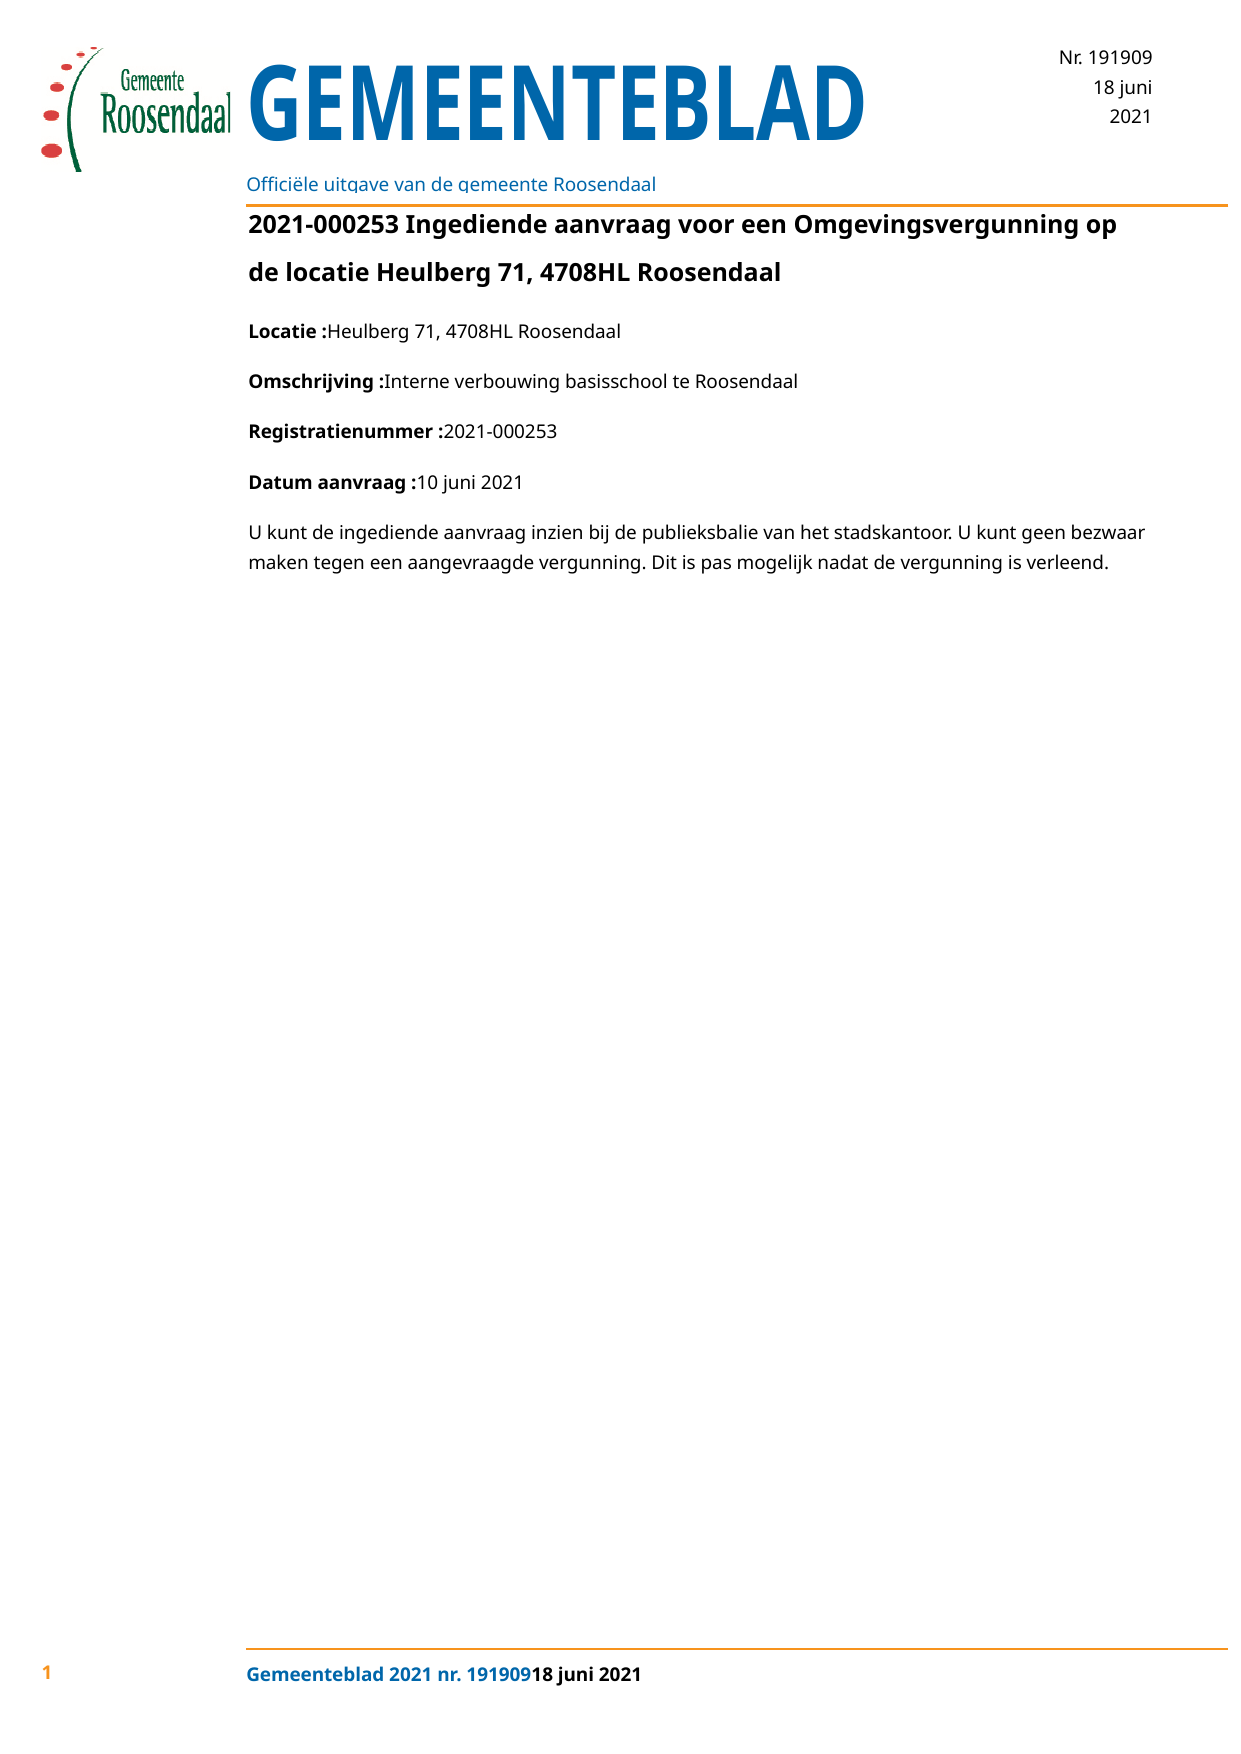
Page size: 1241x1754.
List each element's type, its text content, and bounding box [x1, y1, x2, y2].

text U kunt de ingediende aanvraag inzien bij de publieksbalie van het stadskantoor. U kunt geen bezwaar maken tegen een aangevraagde vergunning. Dit is pas mogelijk nadat de vergunning is verleend. [248, 519, 1152, 575]
text 2021-000253 Ingediende aanvraag voor een Omgevingsvergunning op de locatie Heulberg 71, 4708HL Roosendaal [248, 207, 1152, 288]
text Omschrijving :Interne verbouwing basisschool te Roosendaal [248, 368, 1152, 394]
text Registratienummer :2021-000253 [248, 419, 1152, 444]
text Locatie :Heulberg 71, 4708HL Roosendaal [248, 318, 1152, 344]
picture [41, 47, 231, 172]
text Datum aanvraag :10 juni 2021 [248, 469, 1152, 495]
